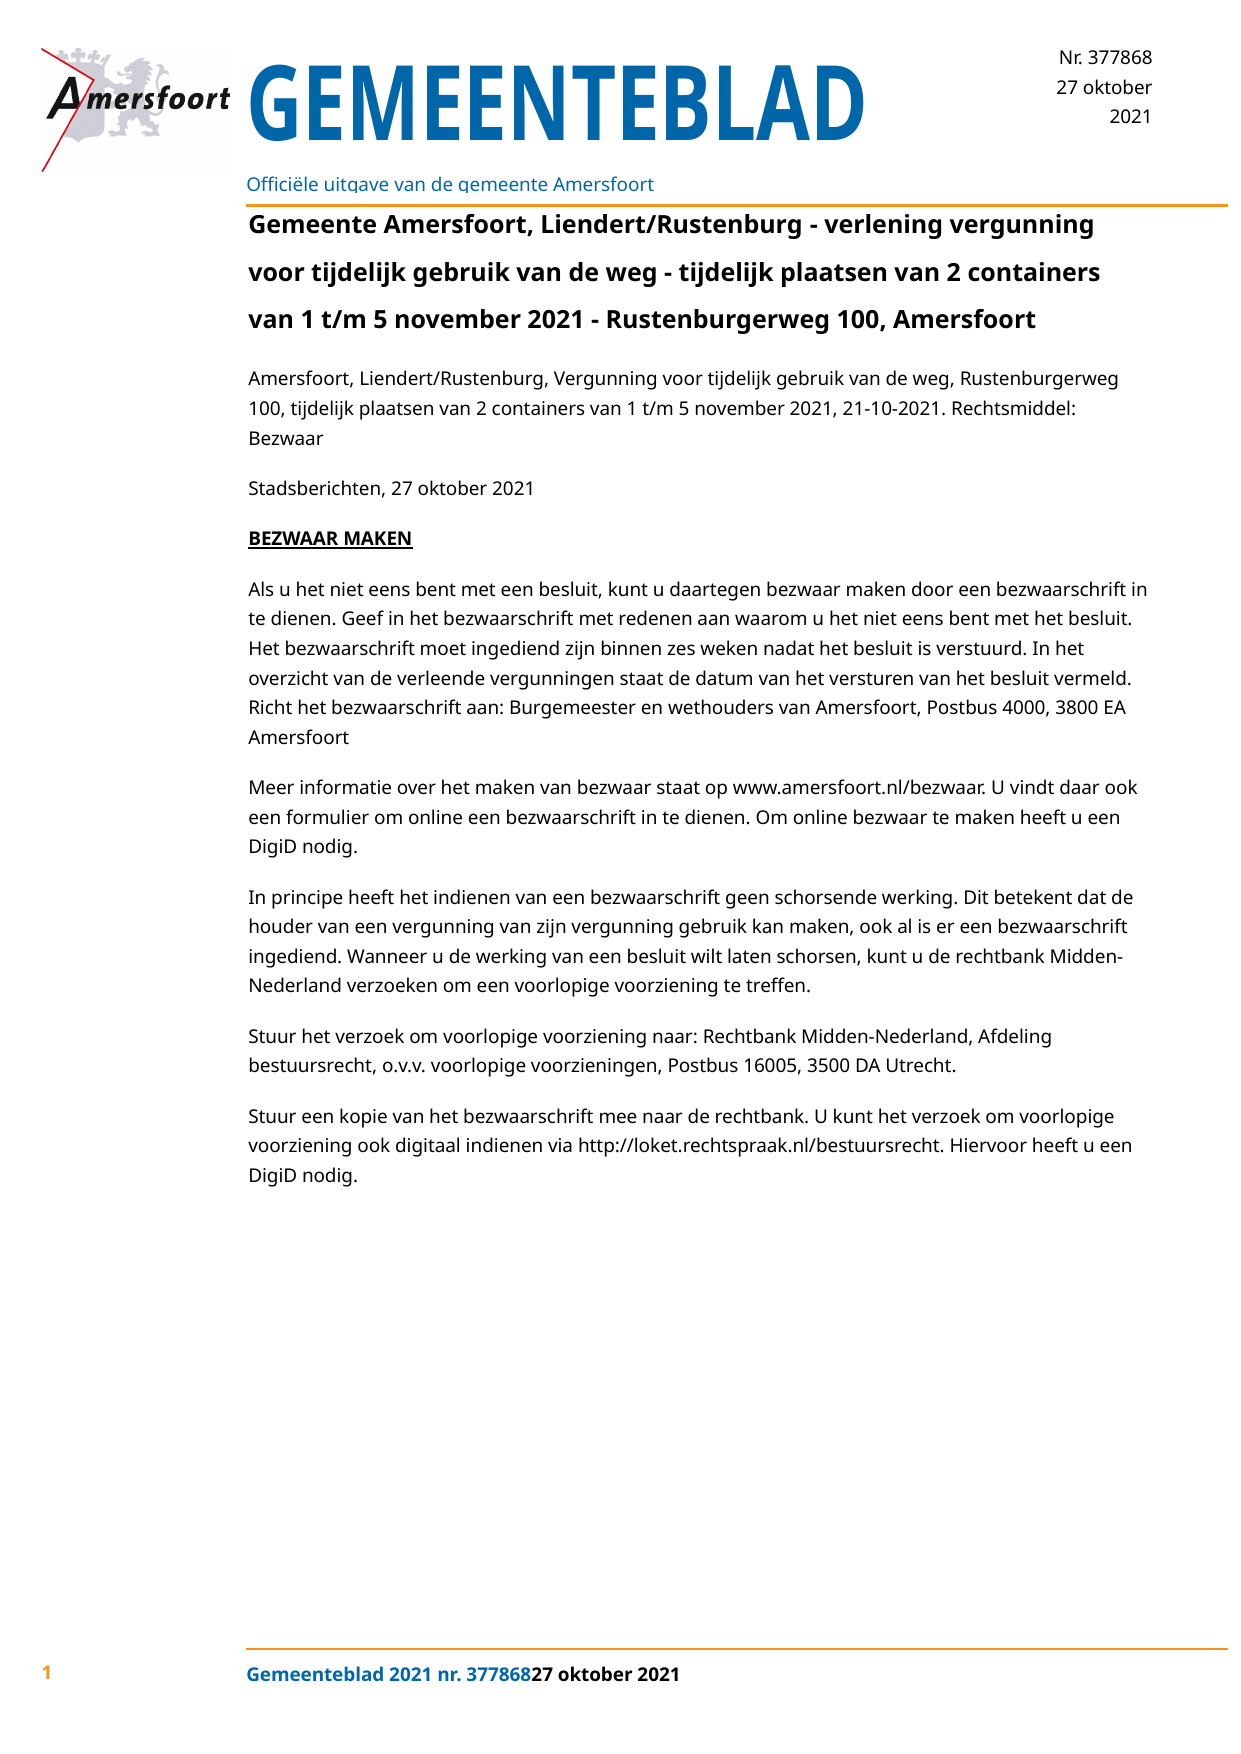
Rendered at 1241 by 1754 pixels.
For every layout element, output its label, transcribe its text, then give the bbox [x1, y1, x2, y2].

picture [41, 47, 231, 172]
text In principe heeft het indienen van een bezwaarschrift geen schorsende werking. Dit betekent dat de houder van een vergunning van zijn vergunning gebruik kan maken, ook al is er een bezwaarschrift ingediend. Wanneer u de werking van een besluit wilt laten schorsen, kunt u de rechtbank Midden-Nederland verzoeken om een voorlopige voorziening te treffen. [248, 884, 1152, 998]
text Stuur een kopie van het bezwaarschrift mee naar de rechtbank. U kunt het verzoek om voorlopige voorziening ook digitaal indienen via http://loket.rechtspraak.nl/bestuursrecht. Hiervoor heeft u een DigiD nodig. [248, 1103, 1152, 1188]
text Meer informatie over het maken van bezwaar staat op www.amersfoort.nl/bezwaar. U vindt daar ook een formulier om online een bezwaarschrift in te dienen. Om online bezwaar te maken heeft u een DigiD nodig. [248, 774, 1152, 859]
text Als u het niet eens bent met een besluit, kunt u daartegen bezwaar maken door een bezwaarschrift in te dienen. Geef in het bezwaarschrift met redenen aan waarom u het niet eens bent met het besluit. Het bezwaarschrift moet ingediend zijn binnen zes weken nadat het besluit is verstuurd. In het overzicht van de verleende vergunningen staat de datum van het versturen van het besluit vermeld. Richt het bezwaarschrift aan: Burgemeester en wethouders van Amersfoort, Postbus 4000, 3800 EA Amersfoort [248, 576, 1152, 749]
text Stuur het verzoek om voorlopige voorziening naar: Rechtbank Midden-Nederland, Afdeling bestuursrecht, o.v.v. voorlopige voorzieningen, Postbus 16005, 3500 DA Utrecht. [248, 1023, 1152, 1078]
text Amersfoort, Liendert/Rustenburg, Vergunning voor tijdelijk gebruik van de weg, Rustenburgerweg 100, tijdelijk plaatsen van 2 containers van 1 t/m 5 november 2021, 21-10-2021. Rechtsmiddel: Bezwaar [248, 366, 1152, 450]
text BEZWAAR MAKEN [248, 526, 1152, 551]
text Gemeente Amersfoort, Liendert/Rustenburg - verlening vergunning voor tijdelijk gebruik van de weg - tijdelijk plaatsen van 2 containers van 1 t/m 5 november 2021 - Rustenburgerweg 100, Amersfoort [248, 207, 1152, 336]
text Stadsberichten, 27 oktober 2021 [248, 475, 1152, 501]
